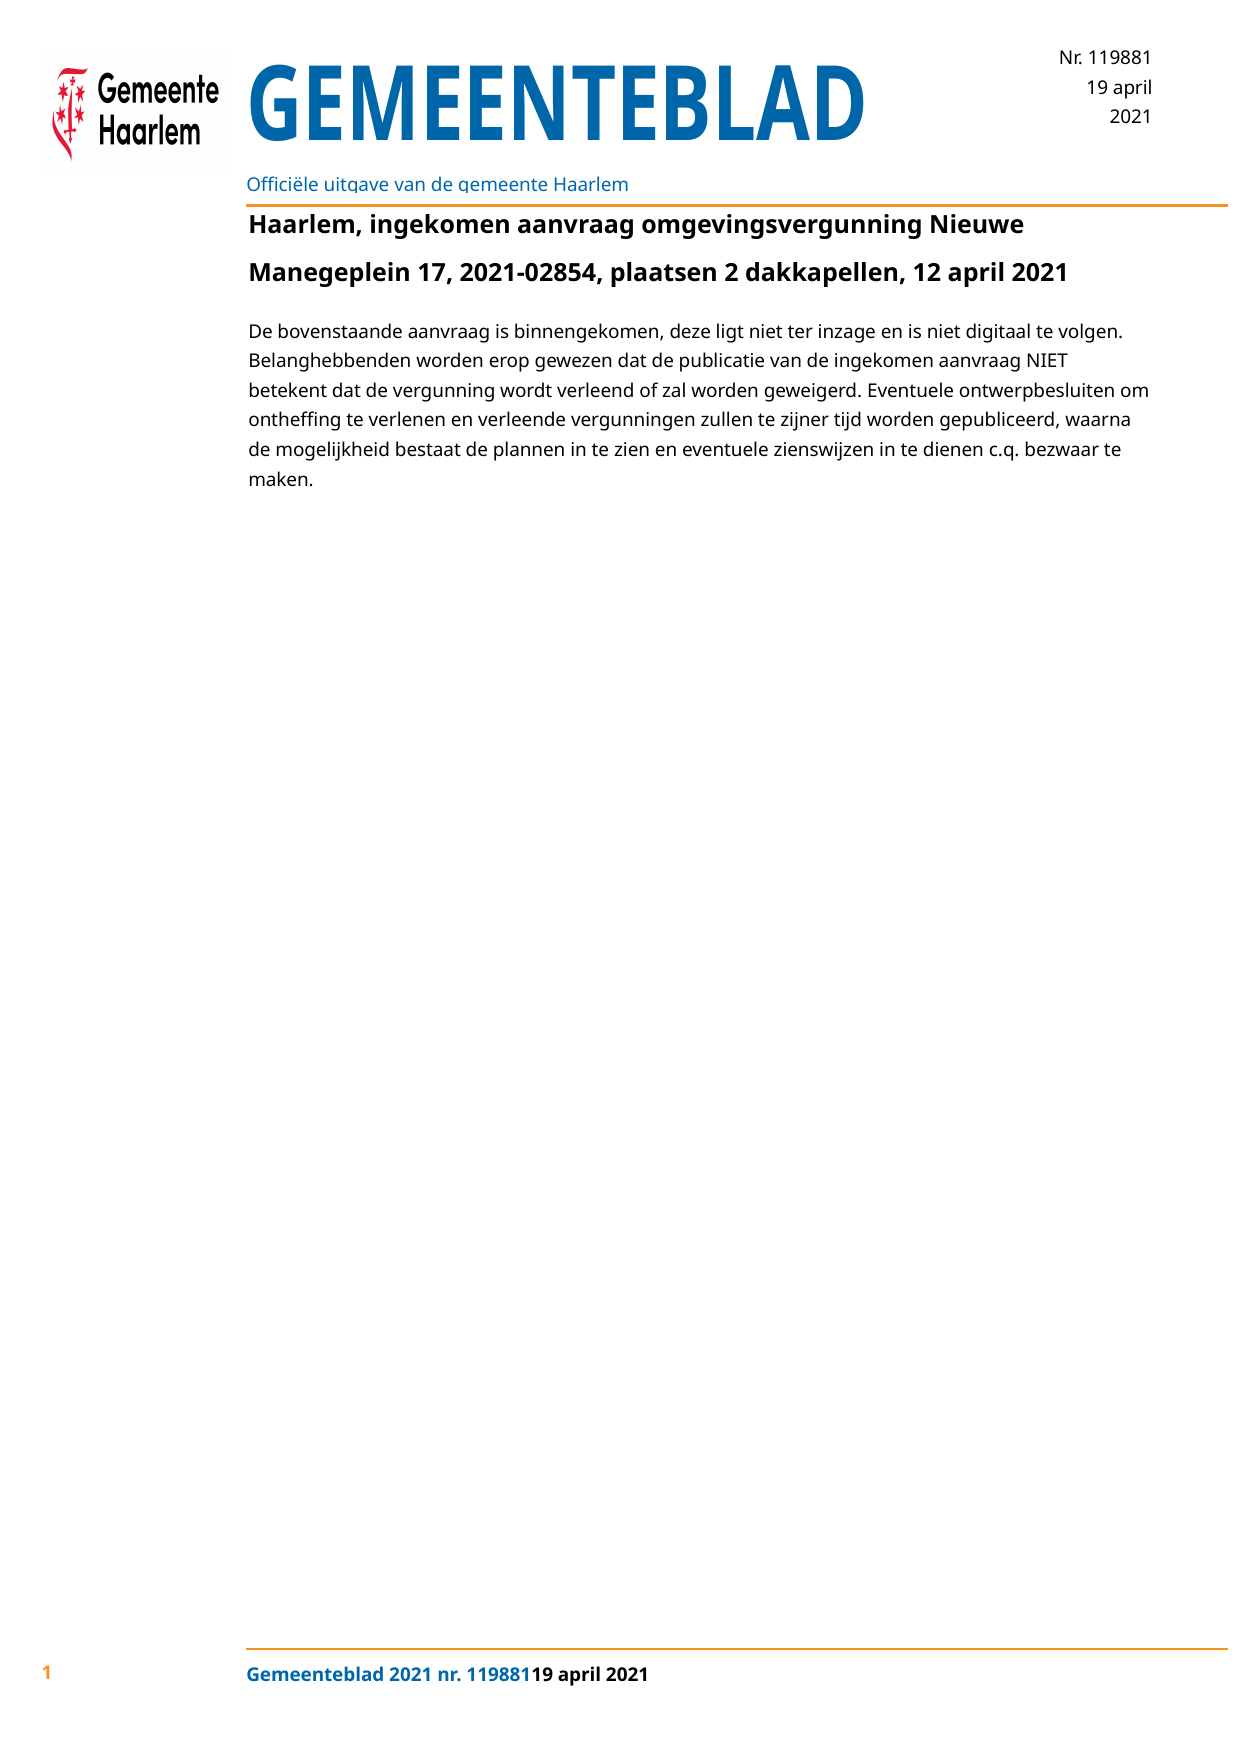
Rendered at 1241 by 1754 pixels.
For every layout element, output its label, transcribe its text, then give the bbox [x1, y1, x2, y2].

text Haarlem, ingekomen aanvraag omgevingsvergunning Nieuwe Manegeplein 17, 2021-02854, plaatsen 2 dakkapellen, 12 april 2021 [248, 207, 1152, 288]
text De bovenstaande aanvraag is binnengekomen, deze ligt niet ter inzage en is niet digitaal te volgen. Belanghebbenden worden erop gewezen dat de publicatie van de ingekomen aanvraag NIET betekent dat de vergunning wordt verleend of zal worden geweigerd. Eventuele ontwerpbesluiten om ontheffing te verlenen en verleende vergunningen zullen te zijner tijd worden gepubliceerd, waarna de mogelijkheid bestaat de plannen in te zien en eventuele zienswijzen in te dienen c.q. bezwaar te maken. [248, 318, 1152, 492]
picture [41, 47, 231, 172]
